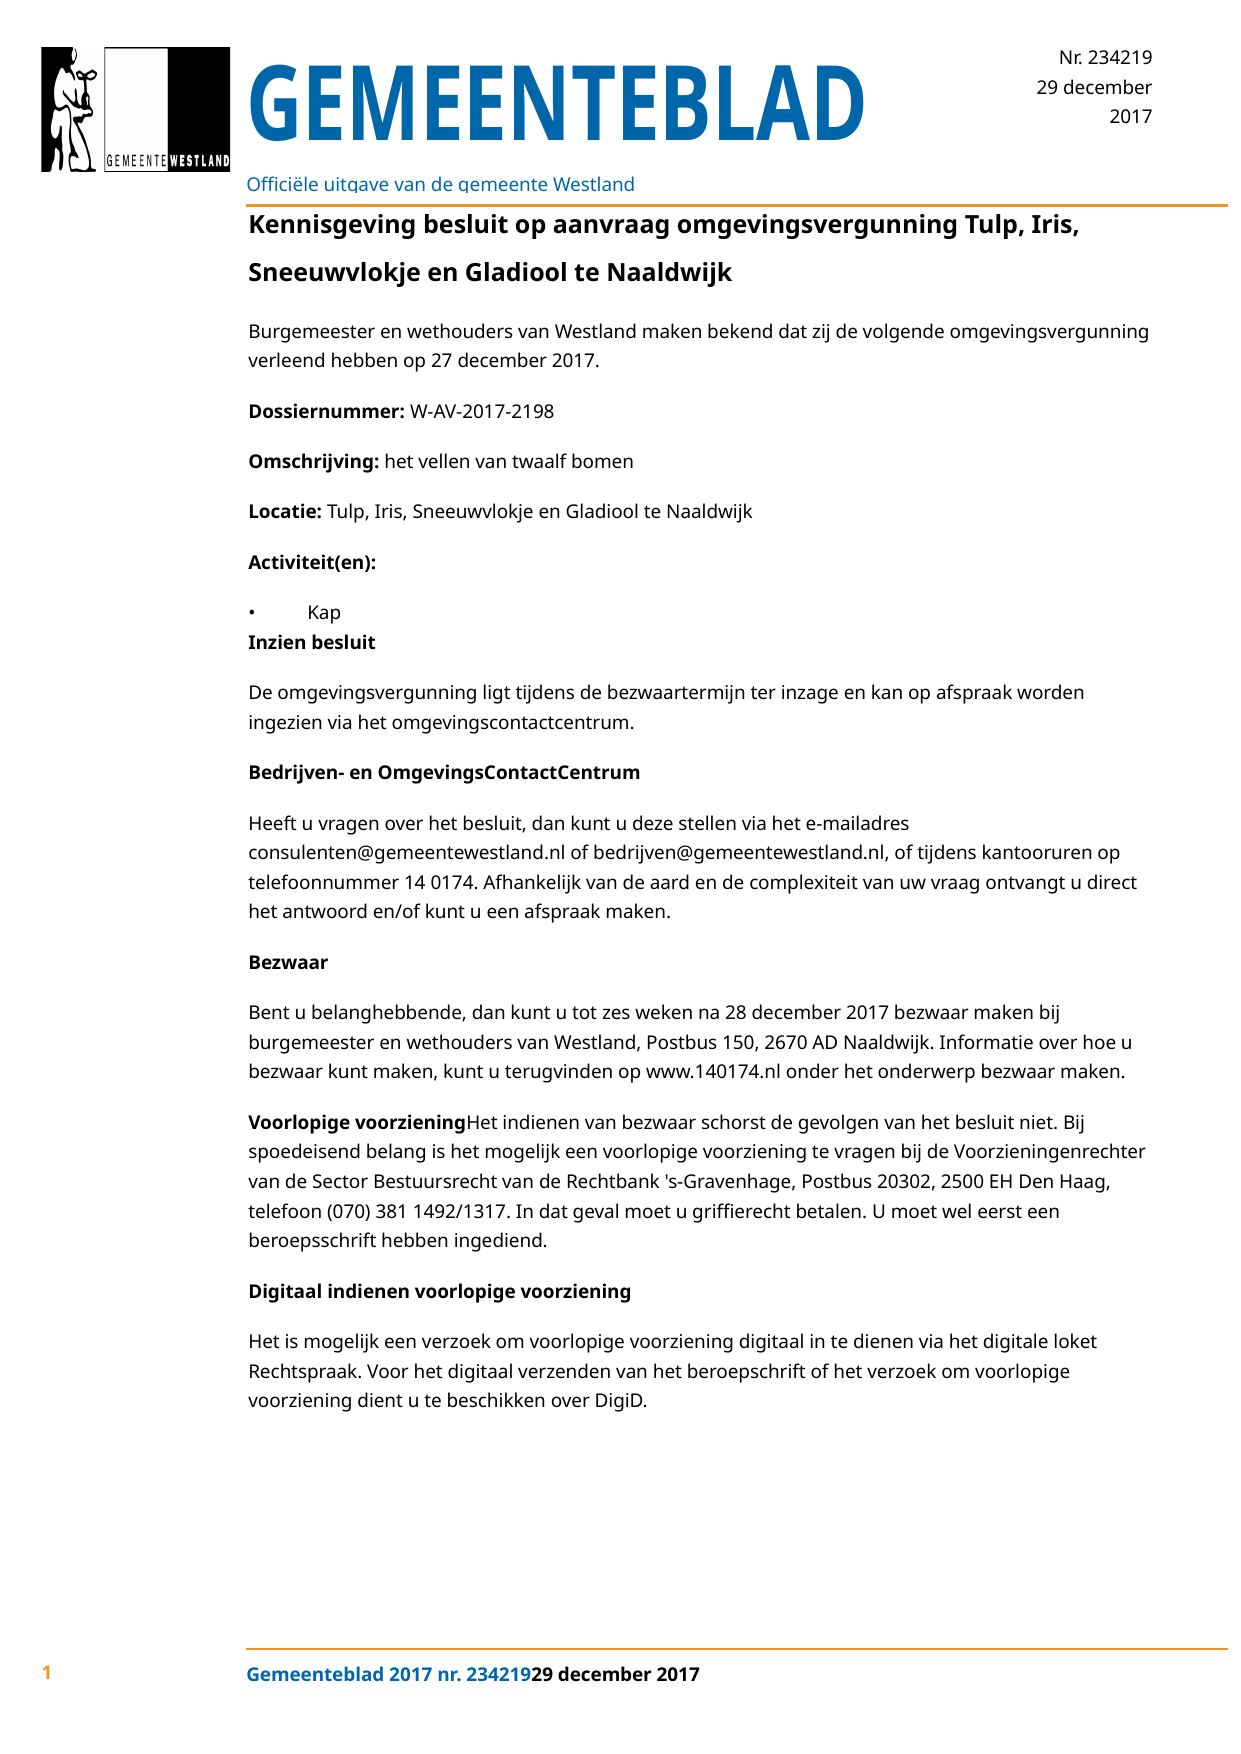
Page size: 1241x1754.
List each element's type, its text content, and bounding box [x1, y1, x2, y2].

text Heeft u vragen over het besluit, dan kunt u deze stellen via het e-mailadres consulenten@gemeentewestland.nl of bedrijven@gemeentewestland.nl, of tijdens kantooruren op telefoonnummer 14 0174. Afhankelijk van de aard en de complexiteit van uw vraag ontvangt u direct het antwoord en/of kunt u een afspraak maken. [248, 810, 1152, 924]
text Voorlopige voorzieningHet indienen van bezwaar schorst de gevolgen van het besluit niet. Bij spoedeisend belang is het mogelijk een voorlopige voorziening te vragen bij de Voorzieningenrechter van de Sector Bestuursrecht van de Rechtbank 's-Gravenhage, Postbus 20302, 2500 EH Den Haag, telefoon (070) 381 1492/1317. In dat geval moet u griffierecht betalen. U moet wel eerst een beroepsschrift hebben ingediend. [248, 1109, 1152, 1253]
text Omschrijving: het vellen van twaalf bomen [248, 448, 1152, 474]
text Inzien besluit [248, 629, 1152, 655]
text Het is mogelijk een verzoek om voorlopige voorziening digitaal in te dienen via het digitale loket Rechtspraak. Voor het digitaal verzenden van het beroepschrift of het verzoek om voorlopige voorziening dient u te beschikken over DigiD. [248, 1328, 1152, 1413]
text Kennisgeving besluit op aanvraag omgevingsvergunning Tulp, Iris, Sneeuwvlokje en Gladiool te Naaldwijk [248, 207, 1152, 288]
text Digitaal indienen voorlopige voorziening [248, 1278, 1152, 1304]
list Kap [248, 599, 1152, 625]
text Locatie: Tulp, Iris, Sneeuwvlokje en Gladiool te Naaldwijk [248, 499, 1152, 524]
picture [41, 47, 231, 172]
text Burgemeester en wethouders van Westland maken bekend dat zij de volgende omgevingsvergunning verleend hebben op 27 december 2017. [248, 318, 1152, 373]
text Dossiernummer: W-AV-2017-2198 [248, 398, 1152, 424]
text Bedrijven- en OmgevingsContactCentrum [248, 759, 1152, 785]
text Activiteit(en): [248, 549, 1152, 575]
text Bezwaar [248, 949, 1152, 975]
text De omgevingsvergunning ligt tijdens de bezwaartermijn ter inzage en kan op afspraak worden ingezien via het omgevingscontactcentrum. [248, 679, 1152, 735]
text Bent u belanghebbende, dan kunt u tot zes weken na 28 december 2017 bezwaar maken bij burgemeester en wethouders van Westland, Postbus 150, 2670 AD Naaldwijk. Informatie over hoe u bezwaar kunt maken, kunt u terugvinden op www.140174.nl onder het onderwerp bezwaar maken. [248, 999, 1152, 1084]
